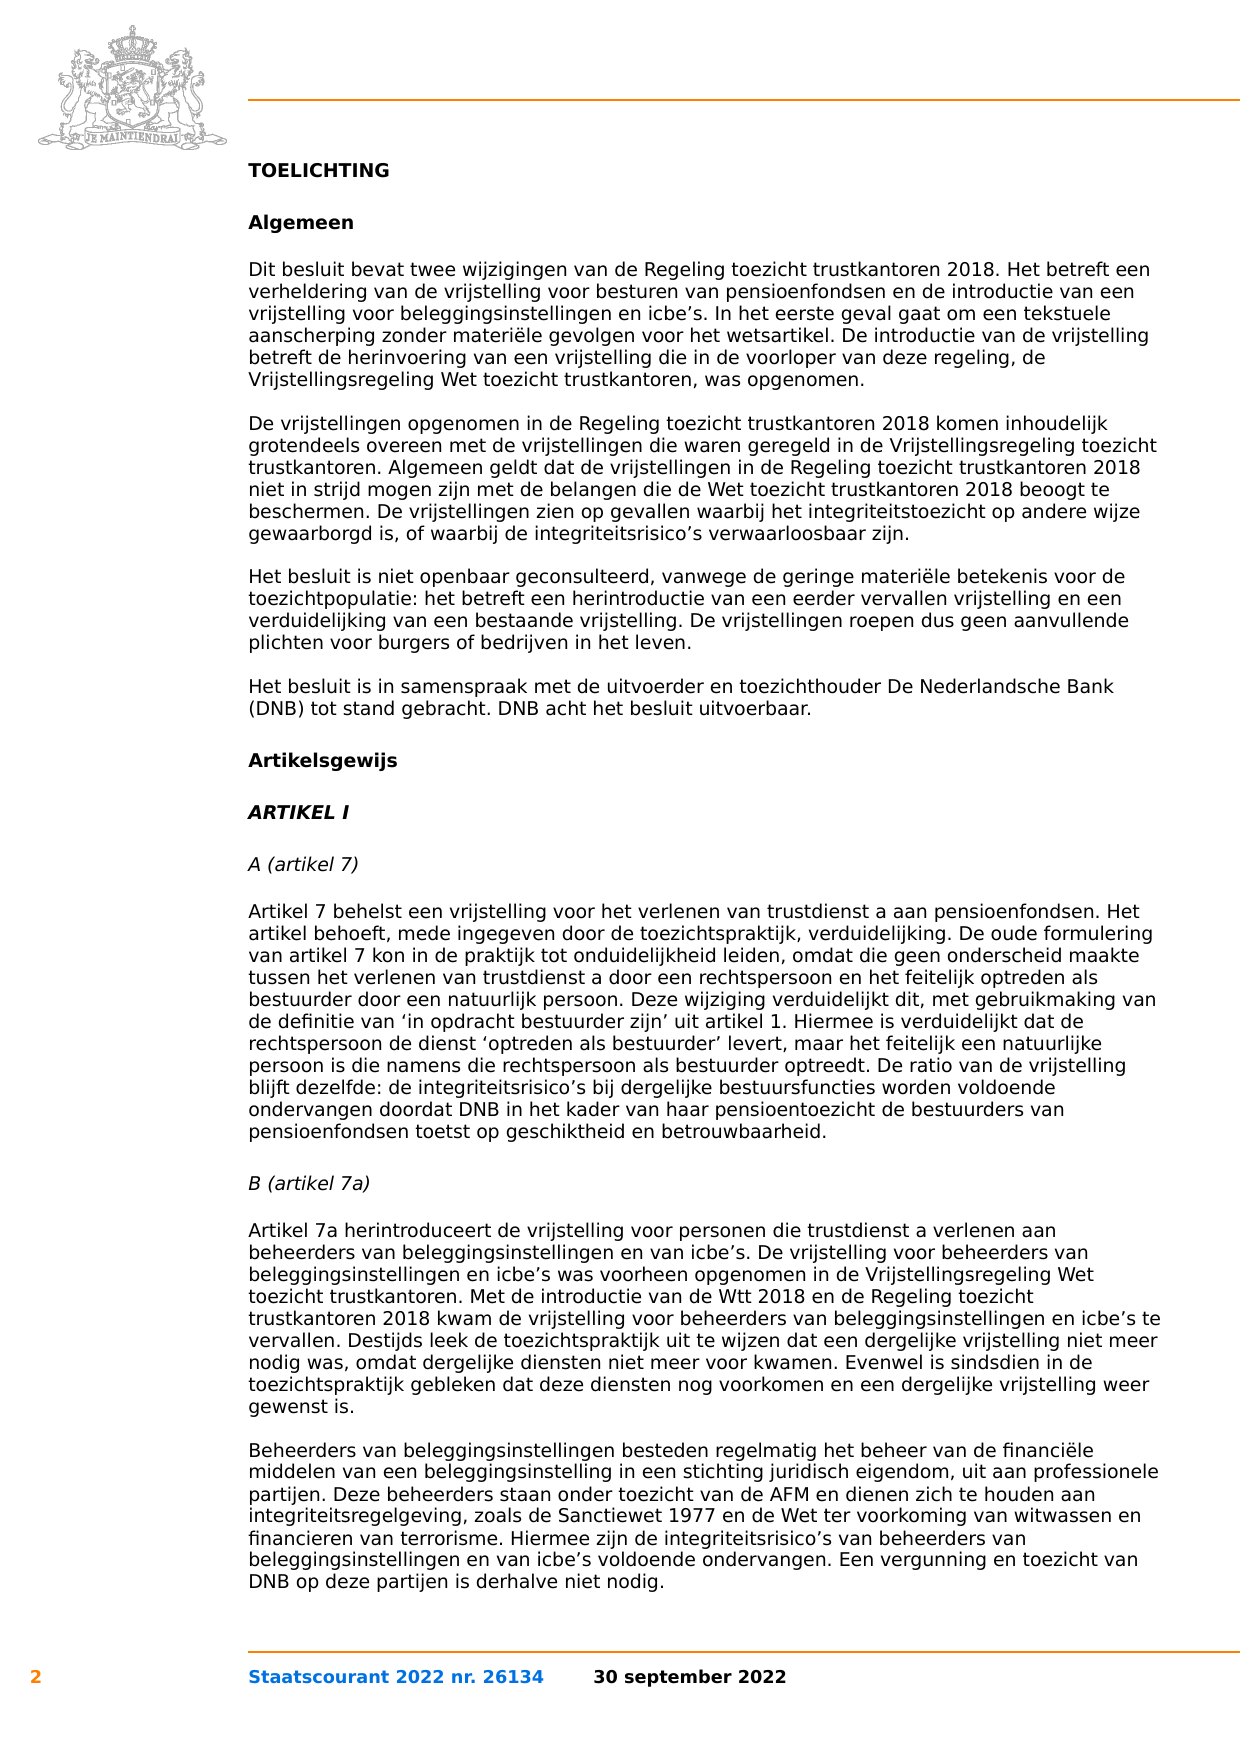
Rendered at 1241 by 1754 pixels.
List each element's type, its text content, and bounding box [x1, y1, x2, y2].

text Beheerders van beleggingsinstellingen besteden regelmatig het beheer van de financiële middelen van een beleggingsinstelling in een stichting juridisch eigendom, uit aan professionele partijen. Deze beheerders staan onder toezicht van de AFM en dienen zich te houden aan integriteitsregelgeving, zoals de Sanctiewet 1977 en de Wet ter voorkoming van witwassen en financieren van terrorisme. Hiermee zijn de integriteitsrisico’s van beheerders van beleggingsinstellingen en van icbe’s voldoende ondervangen. Een vergunning en toezicht van DNB op deze partijen is derhalve niet nodig. [248, 1439, 1163, 1593]
subtitle ARTIKEL I [248, 802, 1163, 824]
subtitle B (artikel 7a) [248, 1173, 1163, 1195]
text Artikel 7 behelst een vrijstelling voor het verlenen van trustdienst a aan pensioenfondsen. Het artikel behoeft, mede ingegeven door de toezichtspraktijk, verduidelijking. De oude formulering van artikel 7 kon in de praktijk tot onduidelijkheid leiden, omdat die geen onderscheid maakte tussen het verlenen van trustdienst a door een rechtspersoon en het feitelijk optreden als bestuurder door een natuurlijk persoon. Deze wijziging verduidelijkt dit, met gebruikmaking van de definitie van ‘in opdracht bestuurder zijn’ uit artikel 1. Hiermee is verduidelijkt dat de rechtspersoon de dienst ‘optreden als bestuurder’ levert, maar het feitelijk een natuurlijke persoon is die namens die rechtspersoon als bestuurder optreedt. De ratio van de vrijstelling blijft dezelfde: de integriteitsrisico’s bij dergelijke bestuursfuncties worden voldoende ondervangen doordat DNB in het kader van haar pensioentoezicht de bestuurders van pensioenfondsen toetst op geschiktheid en betrouwbaarheid. [248, 901, 1163, 1143]
subtitle TOELICHTING [248, 160, 1163, 182]
subtitle A (artikel 7) [248, 854, 1163, 876]
text Het besluit is in samenspraak met de uitvoerder en toezichthouder De Nederlandsche Bank (DNB) tot stand gebracht. DNB acht het besluit uitvoerbaar. [248, 676, 1163, 720]
subtitle Algemeen [248, 212, 1163, 234]
text De vrijstellingen opgenomen in de Regeling toezicht trustkantoren 2018 komen inhoudelijk grotendeels overeen met de vrijstellingen die waren geregeld in de Vrijstellingsregeling toezicht trustkantoren. Algemeen geldt dat de vrijstellingen in de Regeling toezicht trustkantoren 2018 niet in strijd mogen zijn met de belangen die de Wet toezicht trustkantoren 2018 beoogt te beschermen. De vrijstellingen zien op gevallen waarbij het integriteitstoezicht op andere wijze gewaarborgd is, of waarbij de integriteitsrisico’s verwaarloosbaar zijn. [248, 413, 1163, 544]
text Dit besluit bevat twee wijzigingen van de Regeling toezicht trustkantoren 2018. Het betreft een verheldering van de vrijstelling voor besturen van pensioenfondsen en de introductie van een vrijstelling voor beleggingsinstellingen en icbe’s. In het eerste geval gaat om een tekstuele aanscherping zonder materiële gevolgen voor het wetsartikel. De introductie van de vrijstelling betreft de herinvoering van een vrijstelling die in de voorloper van deze regeling, de Vrijstellingsregeling Wet toezicht trustkantoren, was opgenomen. [248, 259, 1163, 391]
picture [38, 25, 227, 150]
text Het besluit is niet openbaar geconsulteerd, vanwege de geringe materiële betekenis voor de toezichtpopulatie: het betreft een herintroductie van een eerder vervallen vrijstelling en een verduidelijking van een bestaande vrijstelling. De vrijstellingen roepen dus geen aanvullende plichten voor burgers of bedrijven in het leven. [248, 566, 1163, 654]
text Artikel 7a herintroduceert de vrijstelling voor personen die trustdienst a verlenen aan beheerders van beleggingsinstellingen en van icbe’s. De vrijstelling voor beheerders van beleggingsinstellingen en icbe’s was voorheen opgenomen in de Vrijstellingsregeling Wet toezicht trustkantoren. Met de introductie van de Wtt 2018 en de Regeling toezicht trustkantoren 2018 kwam de vrijstelling voor beheerders van beleggingsinstellingen en icbe’s te vervallen. Destijds leek de toezichtspraktijk uit te wijzen dat een dergelijke vrijstelling niet meer nodig was, omdat dergelijke diensten niet meer voor kwamen. Evenwel is sindsdien in de toezichtspraktijk gebleken dat deze diensten nog voorkomen en een dergelijke vrijstelling weer gewenst is. [248, 1220, 1163, 1418]
subtitle Artikelsgewijs [248, 750, 1163, 772]
